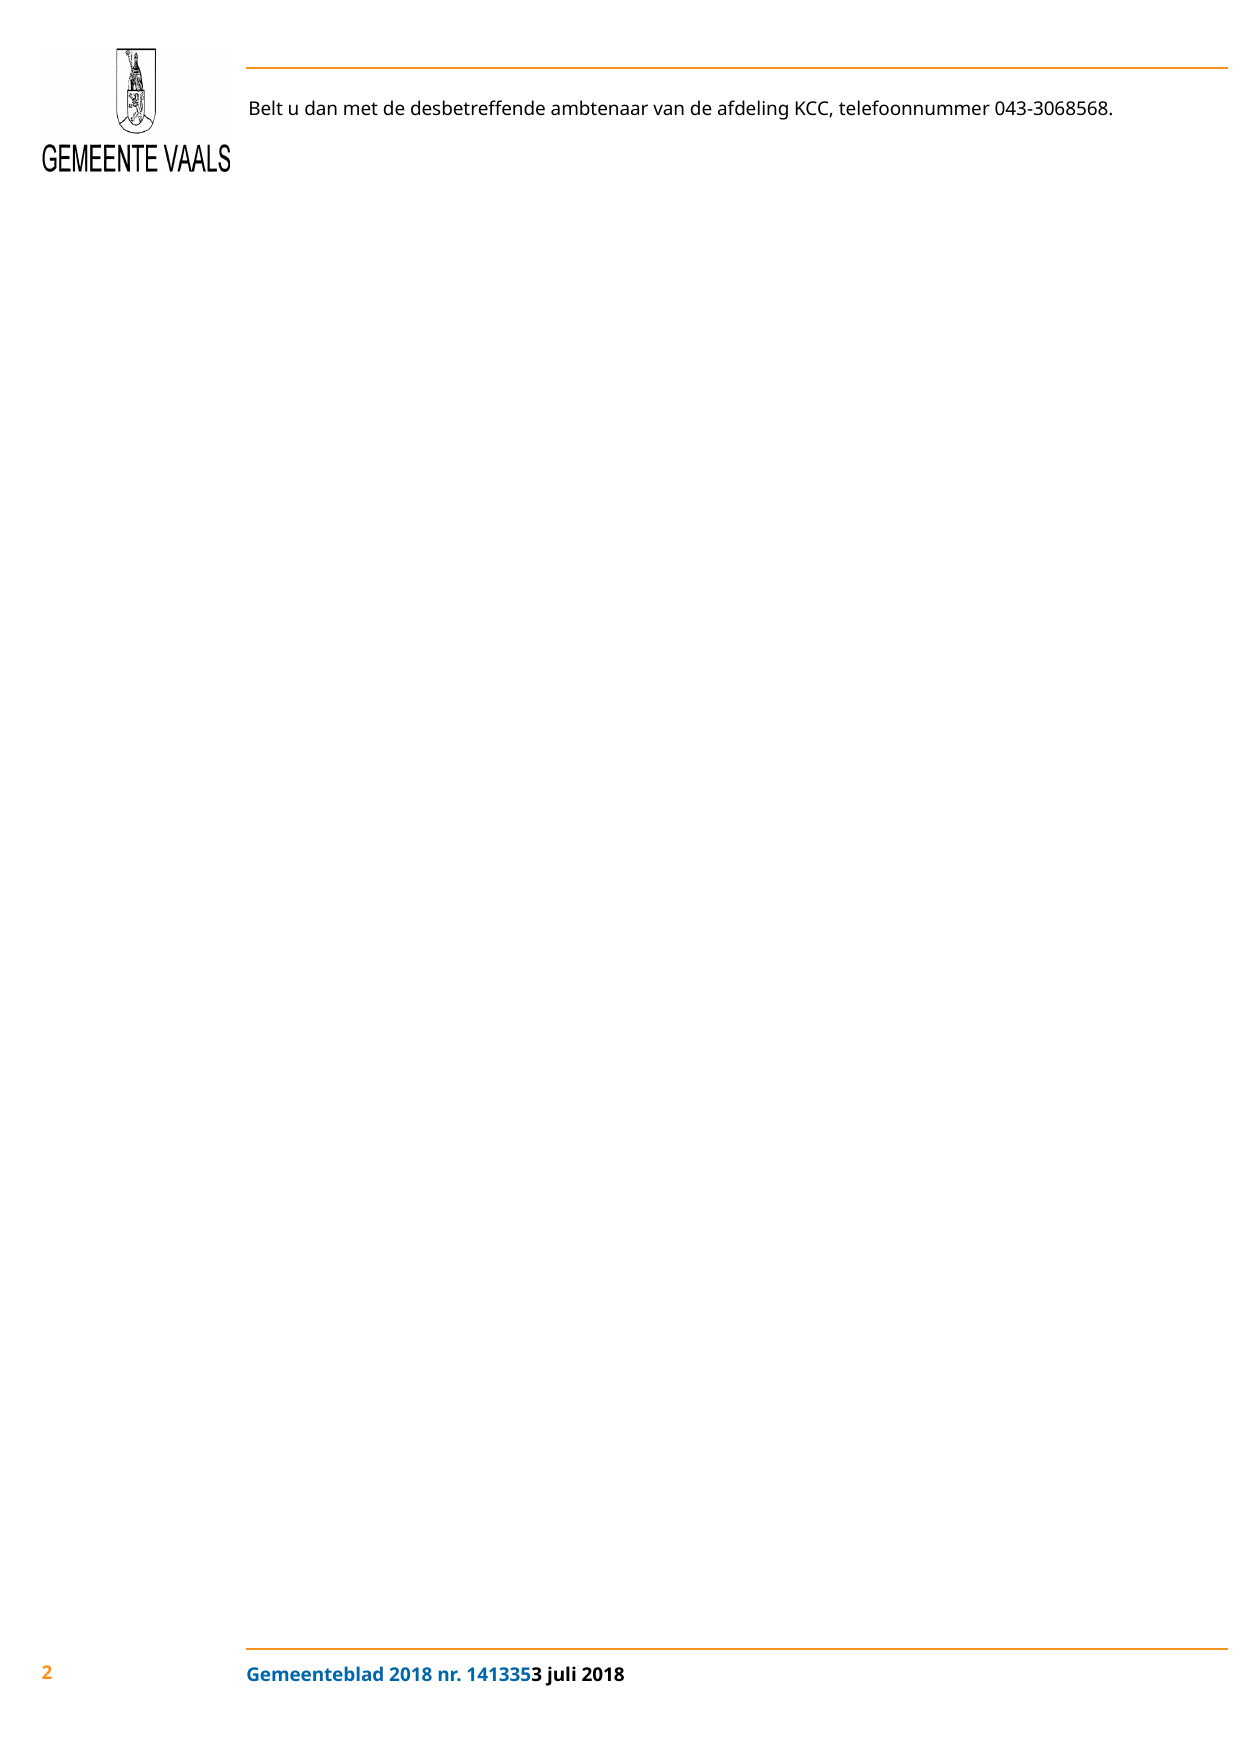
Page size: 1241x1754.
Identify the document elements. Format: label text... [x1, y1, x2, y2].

text Belt u dan met de desbetreffende ambtenaar van de afdeling KCC, telefoonnummer 043-3068568. [248, 95, 1152, 121]
picture [41, 47, 231, 172]
